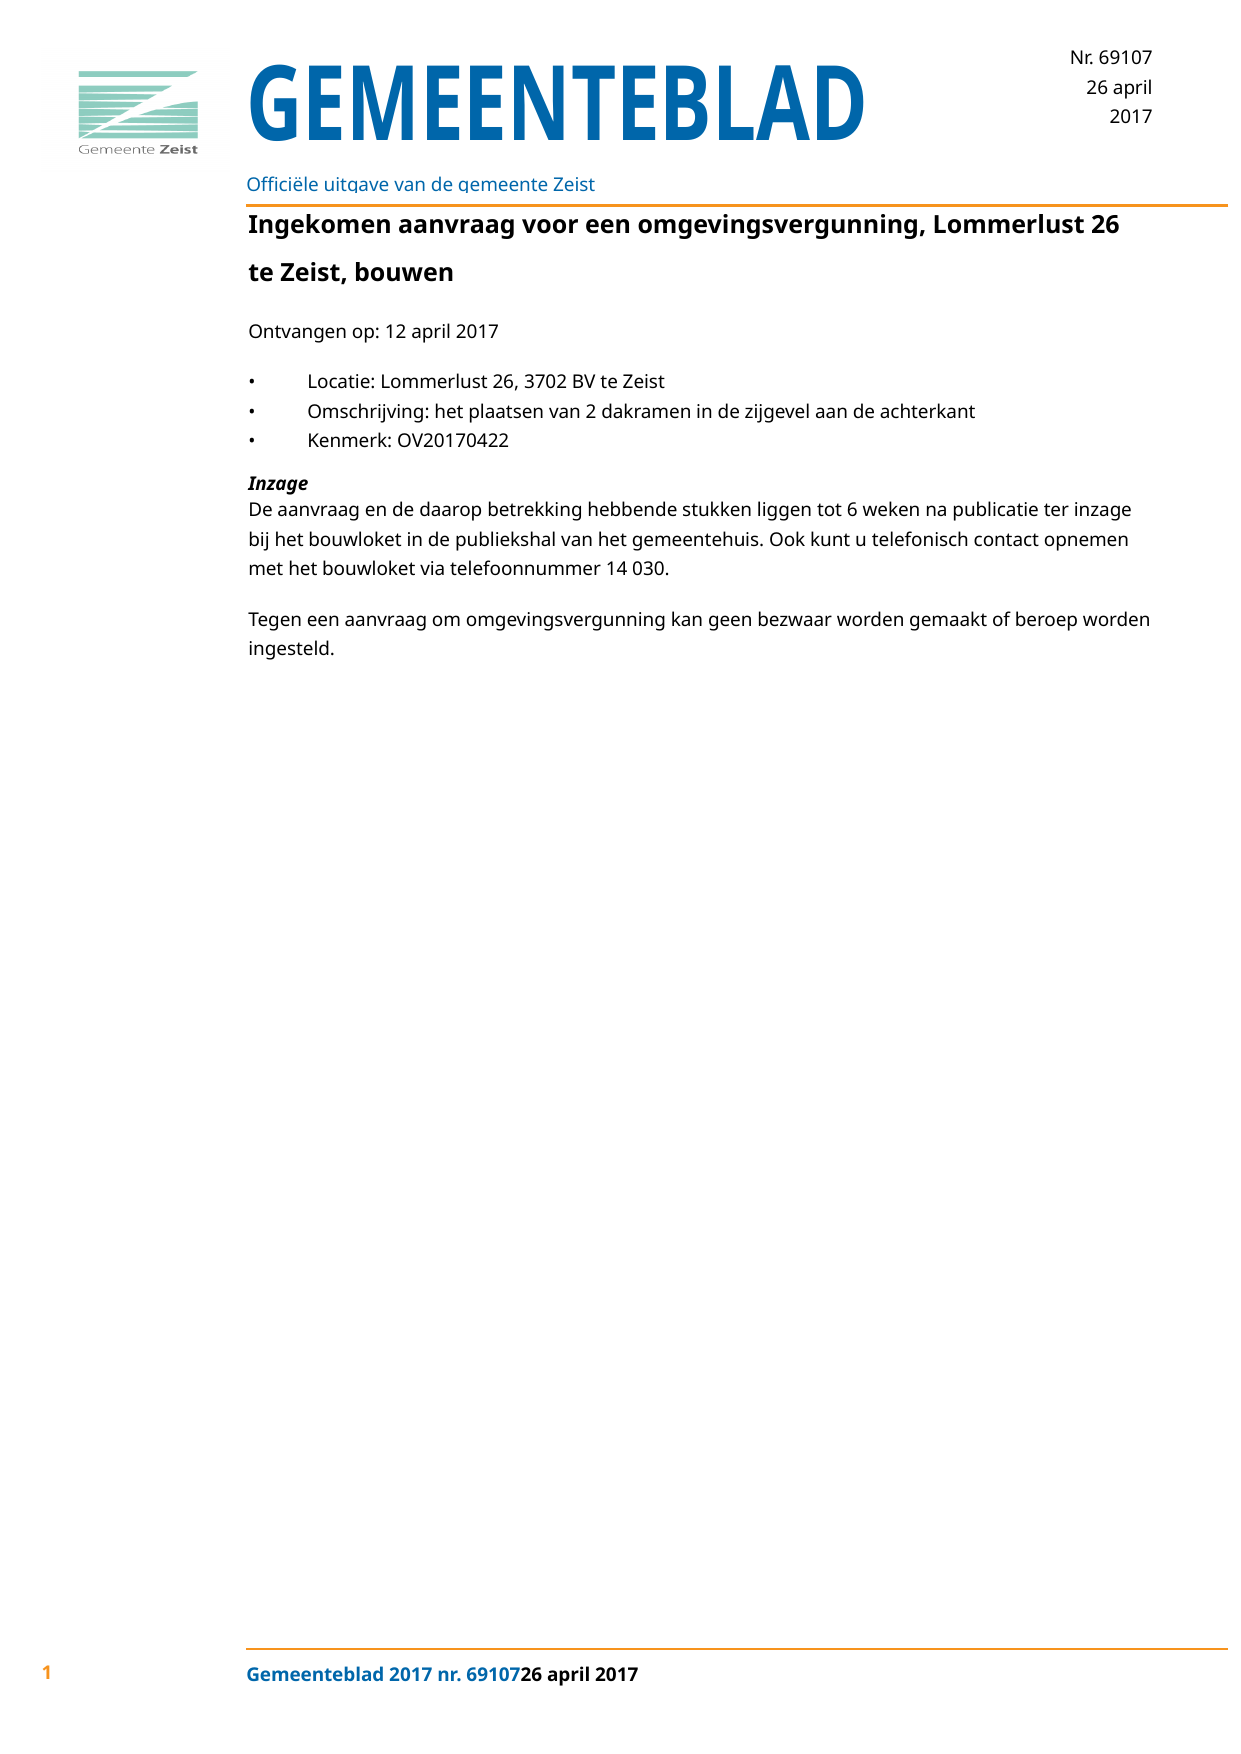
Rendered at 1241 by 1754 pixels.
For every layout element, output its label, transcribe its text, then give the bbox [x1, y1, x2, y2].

picture [41, 47, 231, 172]
text Tegen een aanvraag om omgevingsvergunning kan geen bezwaar worden gemaakt of beroep worden ingesteld. [248, 606, 1152, 661]
list Locatie: Lommerlust 26, 3702 BV te Zeist [248, 368, 1152, 394]
text Ingekomen aanvraag voor een omgevingsvergunning, Lommerlust 26 te Zeist, bouwen [248, 207, 1152, 288]
list Omschrijving: het plaatsen van 2 dakramen in de zijgevel aan de achterkant [248, 398, 1152, 424]
text De aanvraag en de daarop betrekking hebbende stukken liggen tot 6 weken na publicatie ter inzage bij het bouwloket in de publiekshal van het gemeentehuis. Ook kunt u telefonisch contact opnemen met het bouwloket via telefoonnummer 14 030. [248, 496, 1152, 581]
text Ontvangen op: 12 april 2017 [248, 318, 1152, 344]
list Kenmerk: OV20170422 [248, 427, 1152, 453]
text Inzage [248, 471, 1152, 496]
